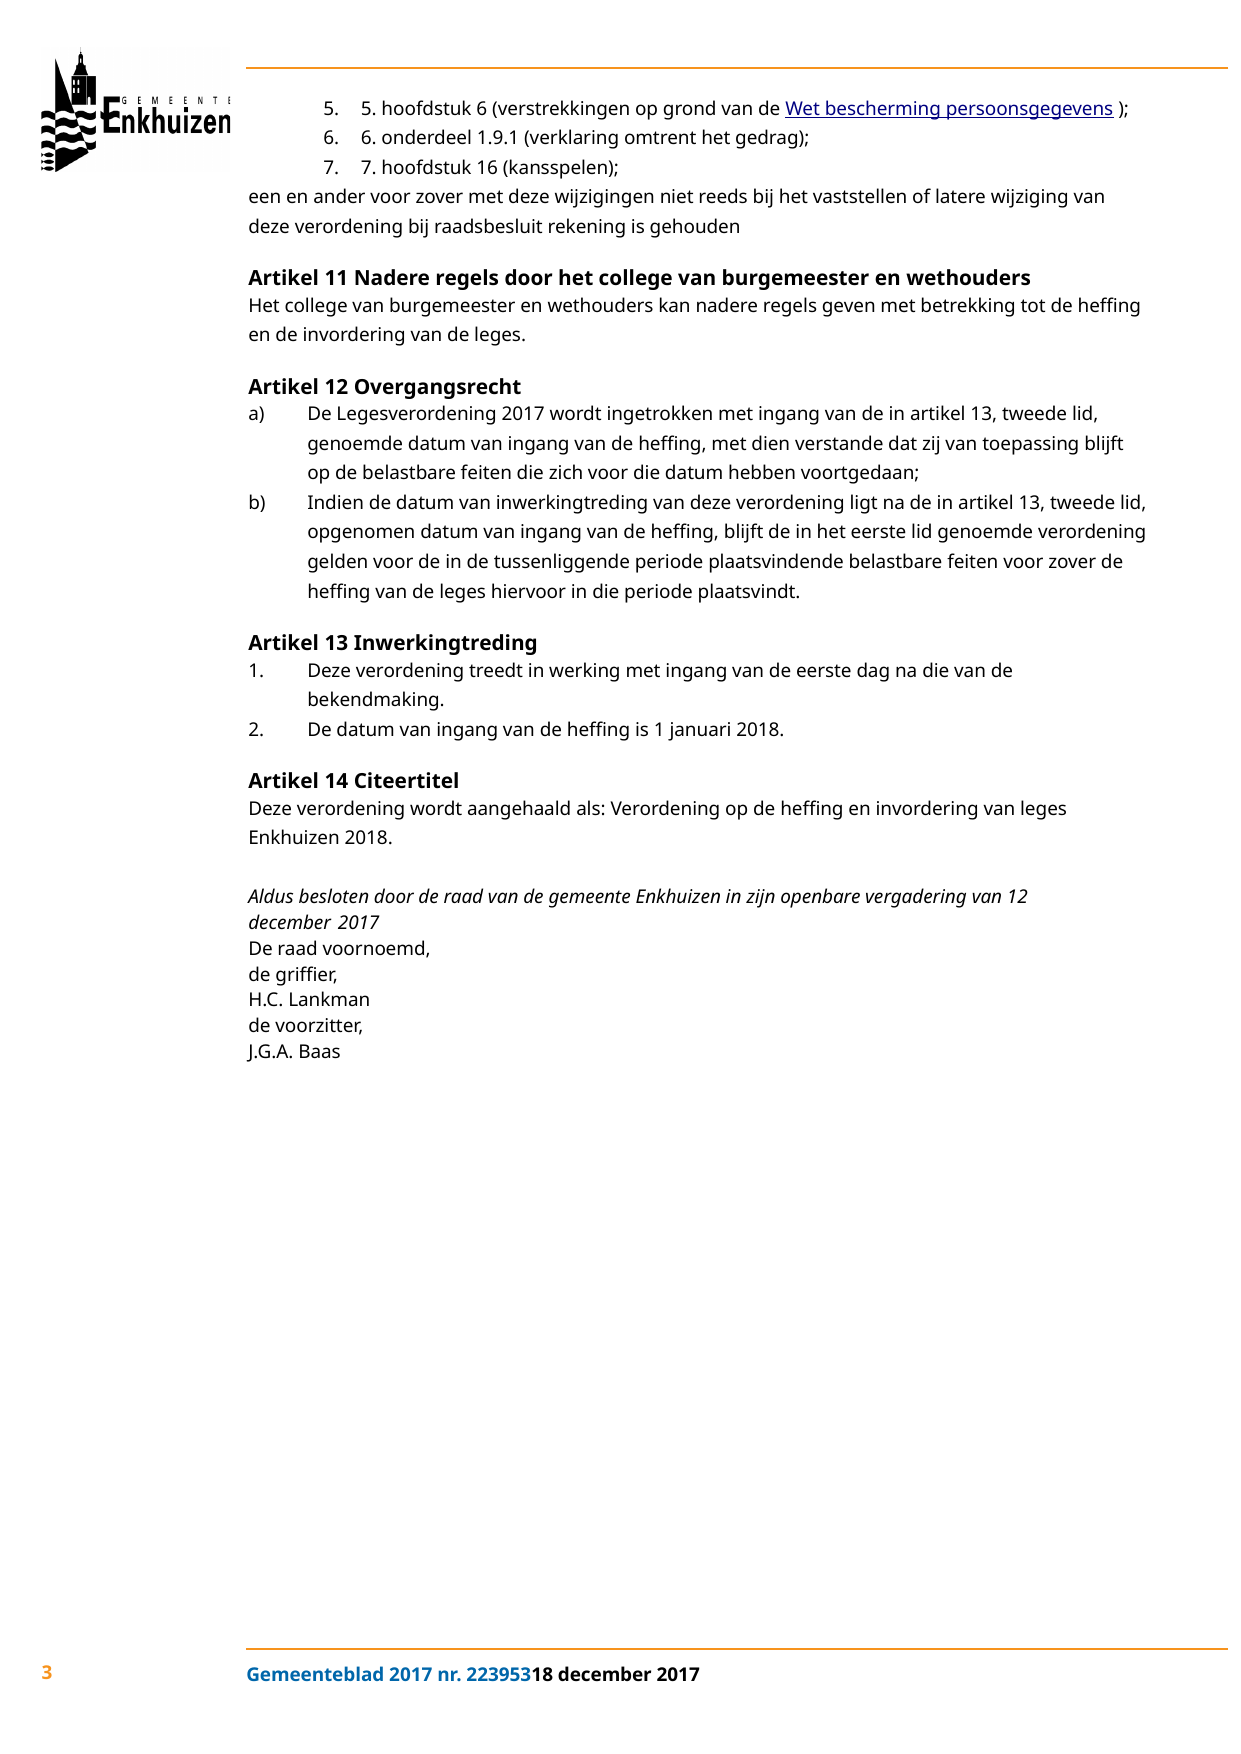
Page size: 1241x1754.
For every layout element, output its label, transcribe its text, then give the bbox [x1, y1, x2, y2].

list 5. hoofdstuk 6 (verstrekkingen op grond van de Wet bescherming persoonsgegevens ); [323, 95, 1152, 121]
text de voorzitter, [248, 1012, 1152, 1038]
text De raad voornoemd, [248, 935, 1152, 961]
text Artikel 14 Citeertitel [248, 766, 1152, 795]
text een en ander voor zover met deze wijzigingen niet reeds bij het vaststellen of latere wijziging van deze verordening bij raadsbesluit rekening is gehouden [248, 183, 1152, 239]
list De Legesverordening 2017 wordt ingetrokken met ingang van de in artikel 13, tweede lid, genoemde datum van ingang van de heffing, met dien verstande dat zij van toepassing blijft op de belastbare feiten die zich voor die datum hebben voortgedaan; [248, 400, 1152, 485]
text Deze verordening wordt aangehaald als: Verordening op de heffing en invordering van leges Enkhuizen 2018. [248, 795, 1152, 850]
text Artikel 13 Inwerkingtreding [248, 628, 1152, 657]
text Aldus besloten door de raad van de gemeente Enkhuizen in zijn openbare vergadering van 12 december 2017 [248, 883, 1152, 935]
picture [41, 47, 231, 172]
text J.G.A. Baas [248, 1038, 1152, 1064]
list De datum van ingang van de heffing is 1 januari 2018. [248, 716, 1152, 742]
text de griffier, [248, 961, 1152, 986]
text H.C. Lankman [248, 986, 1152, 1012]
list 6. onderdeel 1.9.1 (verklaring omtrent het gedrag); [323, 124, 1152, 150]
list Indien de datum van inwerkingtreding van deze verordening ligt na de in artikel 13, tweede lid, opgenomen datum van ingang van de heffing, blijft de in het eerste lid genoemde verordening gelden voor de in de tussenliggende periode plaatsvindende belastbare feiten voor zover de heffing van de leges hiervoor in die periode plaatsvindt. [248, 489, 1152, 604]
text Het college van burgemeester en wethouders kan nadere regels geven met betrekking tot de heffing en de invordering van de leges. [248, 292, 1152, 347]
text Artikel 12 Overgangsrecht [248, 372, 1152, 400]
text Artikel 11 Nadere regels door het college van burgemeester en wethouders [248, 263, 1152, 292]
list Deze verordening treedt in werking met ingang van de eerste dag na die van de bekendmaking. [248, 657, 1152, 712]
list 7. hoofdstuk 16 (kansspelen); [323, 154, 1152, 180]
